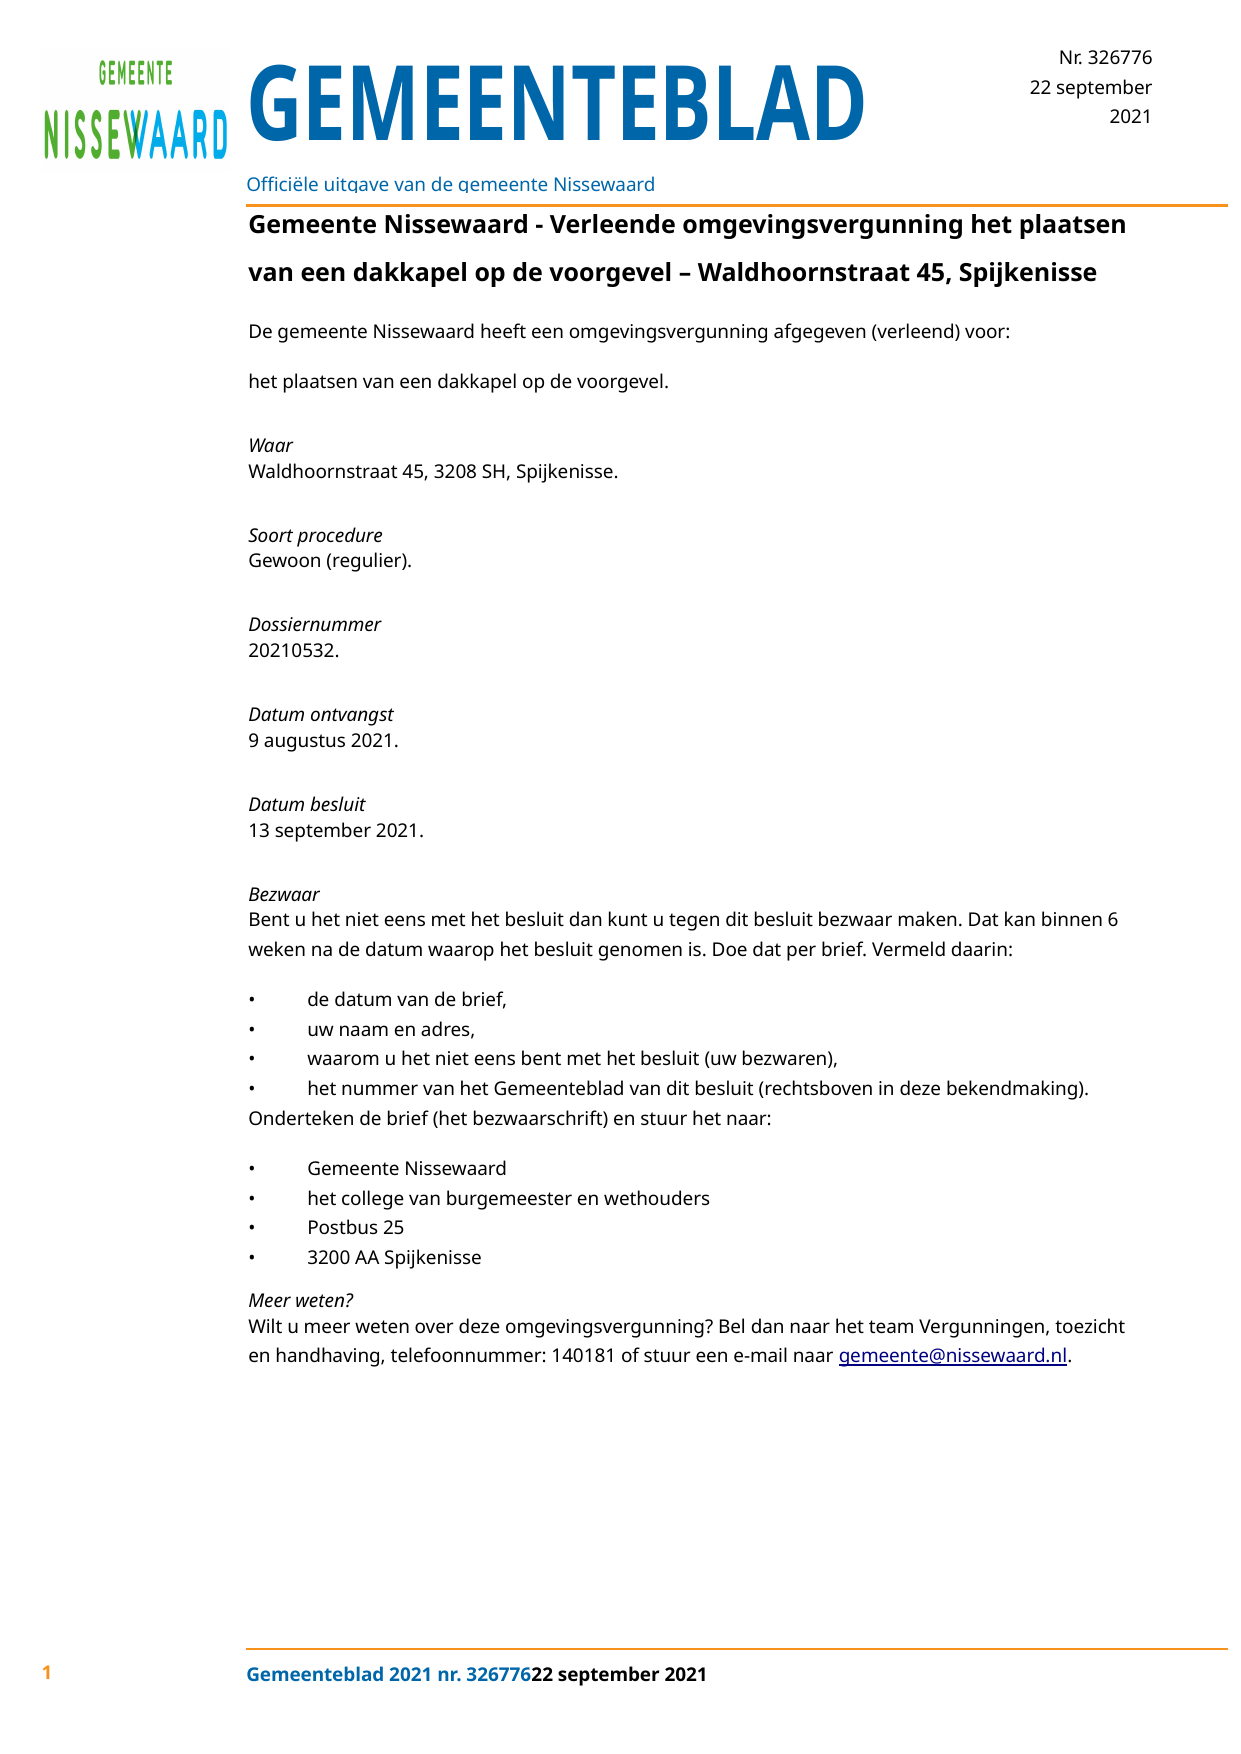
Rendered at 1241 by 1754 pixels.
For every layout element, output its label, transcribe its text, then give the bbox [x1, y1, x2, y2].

text Gemeente Nissewaard - Verleende omgevingsvergunning het plaatsen van een dakkapel op de voorgevel – Waldhoornstraat 45, Spijkenisse [248, 207, 1152, 288]
list 3200 AA Spijkenisse [248, 1244, 1152, 1270]
list Postbus 25 [248, 1214, 1152, 1240]
text Dossiernummer [248, 612, 1152, 637]
text Wilt u meer weten over deze omgevingsvergunning? Bel dan naar het team Vergunningen, toezicht en handhaving, telefoonnummer: 140181 of stuur een e-mail naar gemeente@nissewaard.nl. [248, 1313, 1152, 1368]
list de datum van de brief, [248, 986, 1152, 1012]
list het college van burgemeester en wethouders [248, 1185, 1152, 1211]
text Datum besluit [248, 791, 1152, 817]
text Datum ontvangst [248, 701, 1152, 727]
list uw naam en adres, [248, 1016, 1152, 1042]
text het plaatsen van een dakkapel op de voorgevel. [248, 368, 1152, 394]
text Bent u het niet eens met het besluit dan kunt u tegen dit besluit bezwaar maken. Dat kan binnen 6 weken na de datum waarop het besluit genomen is. Doe dat per brief. Vermeld daarin: [248, 906, 1152, 962]
text 20210532. [248, 637, 1152, 663]
text Gewoon (regulier). [248, 548, 1152, 573]
text Waar [248, 432, 1152, 458]
text Soort procedure [248, 522, 1152, 548]
text De gemeente Nissewaard heeft een omgevingsvergunning afgegeven (verleend) voor: [248, 318, 1152, 344]
list Gemeente Nissewaard [248, 1155, 1152, 1181]
text Meer weten? [248, 1287, 1152, 1313]
picture [41, 47, 231, 172]
list het nummer van het Gemeenteblad van dit besluit (rechtsboven in deze bekendmaking). [248, 1075, 1152, 1101]
text Onderteken de brief (het bezwaarschrift) en stuur het naar: [248, 1105, 1152, 1131]
text 9 augustus 2021. [248, 727, 1152, 753]
text Bezwaar [248, 881, 1152, 906]
text Waldhoornstraat 45, 3208 SH, Spijkenisse. [248, 458, 1152, 484]
text 13 september 2021. [248, 817, 1152, 842]
list waarom u het niet eens bent met het besluit (uw bezwaren), [248, 1046, 1152, 1071]
